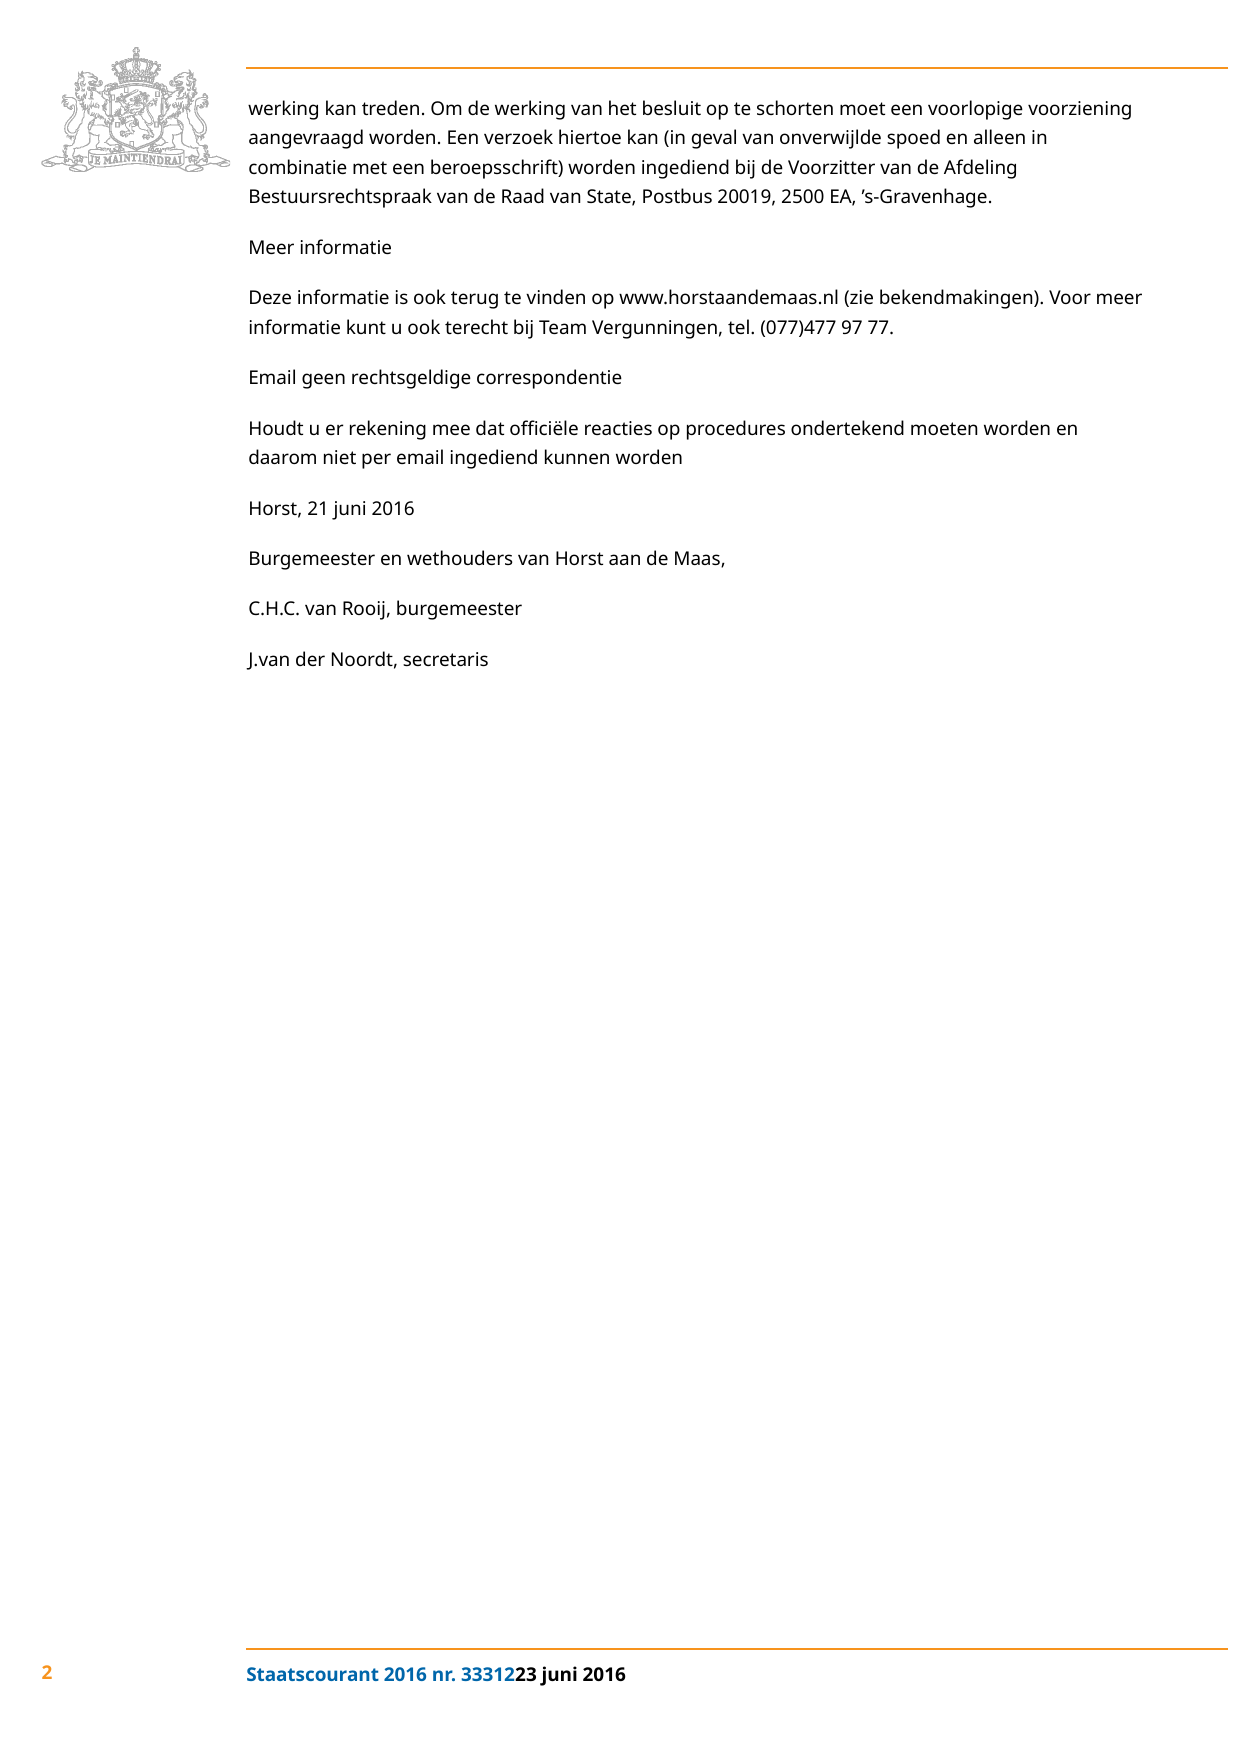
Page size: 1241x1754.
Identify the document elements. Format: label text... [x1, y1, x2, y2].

text Deze informatie is ook terug te vinden op www.horstaandemaas.nl (zie bekendmakingen). Voor meer informatie kunt u ook terecht bij Team Vergunningen, tel. (077)477 97 77. [248, 284, 1152, 340]
text C.H.C. van Rooij, burgemeester [248, 596, 1152, 621]
text werking kan treden. Om de werking van het besluit op te schorten moet een voorlopige voorziening aangevraagd worden. Een verzoek hiertoe kan (in geval van onverwijlde spoed en alleen in combinatie met een beroepsschrift) worden ingediend bij de Voorzitter van de Afdeling Bestuursrechtspraak van de Raad van State, Postbus 20019, 2500 EA, ’s-Gravenhage. [248, 95, 1152, 209]
text Houdt u er rekening mee dat officiële reacties op procedures ondertekend moeten worden en daarom niet per email ingediend kunnen worden [248, 415, 1152, 470]
text Burgemeester en wethouders van Horst aan de Maas, [248, 545, 1152, 571]
text J.van der Noordt, secretaris [248, 646, 1152, 672]
text Email geen rechtsgeldige correspondentie [248, 364, 1152, 390]
picture [41, 47, 231, 172]
text Horst, 21 juni 2016 [248, 495, 1152, 521]
text Meer informatie [248, 234, 1152, 260]
